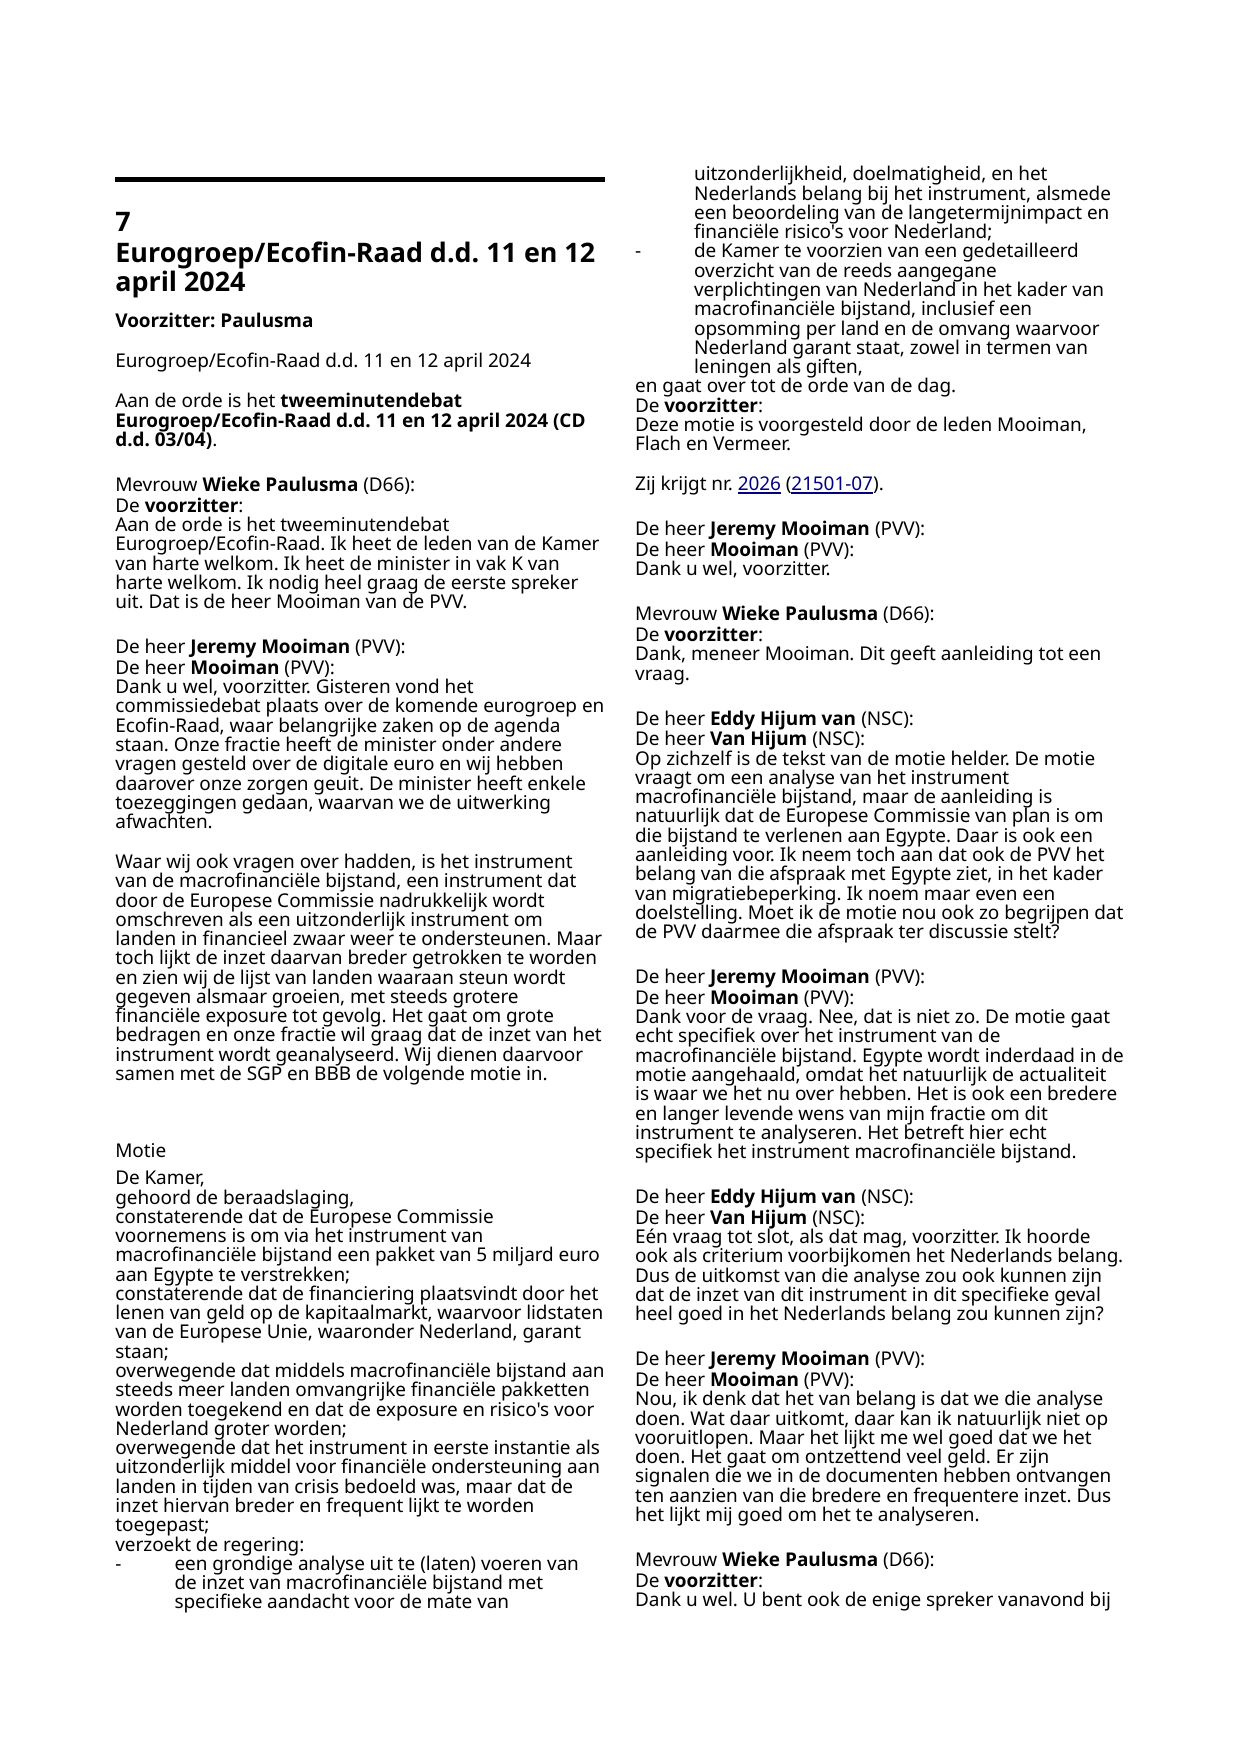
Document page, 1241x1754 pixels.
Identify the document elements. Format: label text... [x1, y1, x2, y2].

text 7 [115, 203, 605, 239]
text De voorzitter: [115, 497, 605, 516]
text Dank u wel, voorzitter. Gisteren vond het commissiedebat plaats over de komende eurogroep en Ecofin-Raad, waar belangrijke zaken op de agenda staan. Onze fractie heeft de minister onder andere vragen gesteld over de digitale euro en wij hebben daarover onze zorgen geuit. De minister heeft enkele toezeggingen gedaan, waarvan we de uitwerking afwachten. [115, 678, 605, 832]
text Aan de orde is het tweeminutendebat Eurogroep/Ecofin-Raad. Ik heet de leden van de Kamer van harte welkom. Ik heet de minister in vak K van harte welkom. Ik nodig heel graag de eerste spreker uit. Dat is de heer Mooiman van de PVV. [115, 516, 605, 612]
text Op zichzelf is de tekst van de motie helder. De motie vraagt om een analyse van het instrument macrofinanciële bijstand, maar de aanleiding is natuurlijk dat de Europese Commissie van plan is om die bijstand te verlenen aan Egypte. Daar is ook een aanleiding voor. Ik neem toch aan dat ook de PVV het belang van die afspraak met Egypte ziet, in het kader van migratiebeperking. Ik noem maar even een doelstelling. Moet ik de motie nou ook zo begrijpen dat de PVV daarmee die afspraak ter discussie stelt? [635, 750, 1125, 942]
text Motie [115, 1138, 605, 1163]
text De heer Van Hijum (NSC): [635, 1209, 1125, 1228]
text De heer Mooiman (PVV): [635, 1371, 1125, 1390]
text De heer Van Hijum (NSC): [635, 730, 1125, 750]
text Waar wij ook vragen over hadden, is het instrument van de macrofinanciële bijstand, een instrument dat door de Europese Commissie nadrukkelijk wordt omschreven als een uitzonderlijk instrument om landen in financieel zwaar weer te ondersteunen. Maar toch lijkt de inzet daarvan breder getrokken te worden en zien wij de lijst van landen waaraan steun wordt gegeven alsmaar groeien, met steeds grotere financiële exposure tot gevolg. Het gaat om grote bedragen en onze fractie wil graag dat de inzet van het instrument wordt geanalyseerd. Wij dienen daarvoor samen met de SGP en BBB de volgende motie in. [115, 853, 605, 1084]
text De heer Jeremy Mooiman (PVV): [635, 515, 1125, 541]
text De heer Mooiman (PVV): [635, 989, 1125, 1008]
text en gaat over tot de orde van de dag. [635, 377, 1125, 397]
text De heer Mooiman (PVV): [115, 659, 605, 678]
text Nou, ik denk dat het van belang is dat we die analyse doen. Wat daar uitkomt, daar kan ik natuurlijk niet op vooruitlopen. Maar het lijkt me wel goed dat we het doen. Het gaat om ontzettend veel geld. Er zijn signalen die we in de documenten hebben ontvangen ten aanzien van die bredere en frequentere inzet. Dus het lijkt mij goed om het te analyseren. [635, 1390, 1125, 1525]
text De heer Jeremy Mooiman (PVV): [635, 1345, 1125, 1371]
text Mevrouw Wieke Paulusma (D66): [635, 600, 1125, 626]
text De heer Jeremy Mooiman (PVV): [635, 963, 1125, 989]
list een grondige analyse uit te (laten) voeren van de inzet van macrofinanciële bijstand met specifieke aandacht voor de mate van [115, 1555, 605, 1613]
text Voorzitter: Paulusma [115, 312, 605, 332]
text constaterende dat de financiering plaatsvindt door het lenen van geld op de kapitaalmarkt, waarvoor lidstaten van de Europese Unie, waaronder Nederland, garant staan; [115, 1285, 605, 1362]
text De heer Jeremy Mooiman (PVV): [115, 633, 605, 659]
text Dank voor de vraag. Nee, dat is niet zo. De motie gaat echt specifiek over het instrument van de macrofinanciële bijstand. Egypte wordt inderdaad in de motie aangehaald, omdat het natuurlijk de actualiteit is waar we het nu over hebben. Het is ook een bredere en langer levende wens van mijn fractie om dit instrument te analyseren. Het betreft hier echt specifiek het instrument macrofinanciële bijstand. [635, 1008, 1125, 1162]
text Deze motie is voorgesteld door de leden Mooiman, Flach en Vermeer. [635, 416, 1125, 454]
text constaterende dat de Europese Commissie voornemens is om via het instrument van macrofinanciële bijstand een pakket van 5 miljard euro aan Egypte te verstrekken; [115, 1208, 605, 1285]
text Mevrouw Wieke Paulusma (D66): [115, 471, 605, 497]
list de Kamer te voorzien van een gedetailleerd overzicht van de reeds aangegane verplichtingen van Nederland in het kader van macrofinanciële bijstand, inclusief een opsomming per land en de omvang waarvoor Nederland garant staat, zowel in termen van leningen als giften, [635, 242, 1125, 377]
text Aan de orde is het tweeminutendebat Eurogroep/Ecofin-Raad d.d. 11 en 12 april 2024 (CD d.d. 03/04). [115, 392, 605, 450]
text De voorzitter: [635, 626, 1125, 645]
text De voorzitter: [635, 1572, 1125, 1591]
text De voorzitter: [635, 397, 1125, 416]
text Mevrouw Wieke Paulusma (D66): [635, 1546, 1125, 1572]
text Eurogroep/Ecofin-Raad d.d. 11 en 12 april 2024 [115, 239, 605, 312]
text De Kamer, [115, 1169, 605, 1189]
text Eén vraag tot slot, als dat mag, voorzitter. Ik hoorde ook als criterium voorbijkomen het Nederlands belang. Dus de uitkomst van die analyse zou ook kunnen zijn dat de inzet van dit instrument in dit specifieke geval heel goed in het Nederlands belang zou kunnen zijn? [635, 1228, 1125, 1324]
text overwegende dat het instrument in eerste instantie als uitzonderlijk middel voor financiële ondersteuning aan landen in tijden van crisis bedoeld was, maar dat de inzet hiervan breder en frequent lijkt te worden toegepast; [115, 1439, 605, 1536]
text gehoord de beraadslaging, [115, 1189, 605, 1208]
list uitzonderlijkheid, doelmatigheid, en het Nederlands belang bij het instrument, alsmede een beoordeling van de langetermijnimpact en financiële risico's voor Nederland; [635, 165, 1125, 242]
text Dank, meneer Mooiman. Dit geeft aanleiding tot een vraag. [635, 645, 1125, 684]
text Dank u wel. U bent ook de enige spreker vanavond bij [635, 1591, 1125, 1610]
text Zij krijgt nr. 2026 (21501-07). [635, 475, 1125, 494]
text Dank u wel, voorzitter. [635, 560, 1125, 579]
text De heer Mooiman (PVV): [635, 541, 1125, 560]
text De heer Eddy Hijum van (NSC): [635, 1183, 1125, 1209]
text verzoekt de regering: [115, 1536, 605, 1555]
text De heer Eddy Hijum van (NSC): [635, 705, 1125, 730]
text Eurogroep/Ecofin-Raad d.d. 11 en 12 april 2024 [115, 352, 605, 372]
text overwegende dat middels macrofinanciële bijstand aan steeds meer landen omvangrijke financiële pakketten worden toegekend en dat de exposure en risico's voor Nederland groter worden; [115, 1362, 605, 1439]
